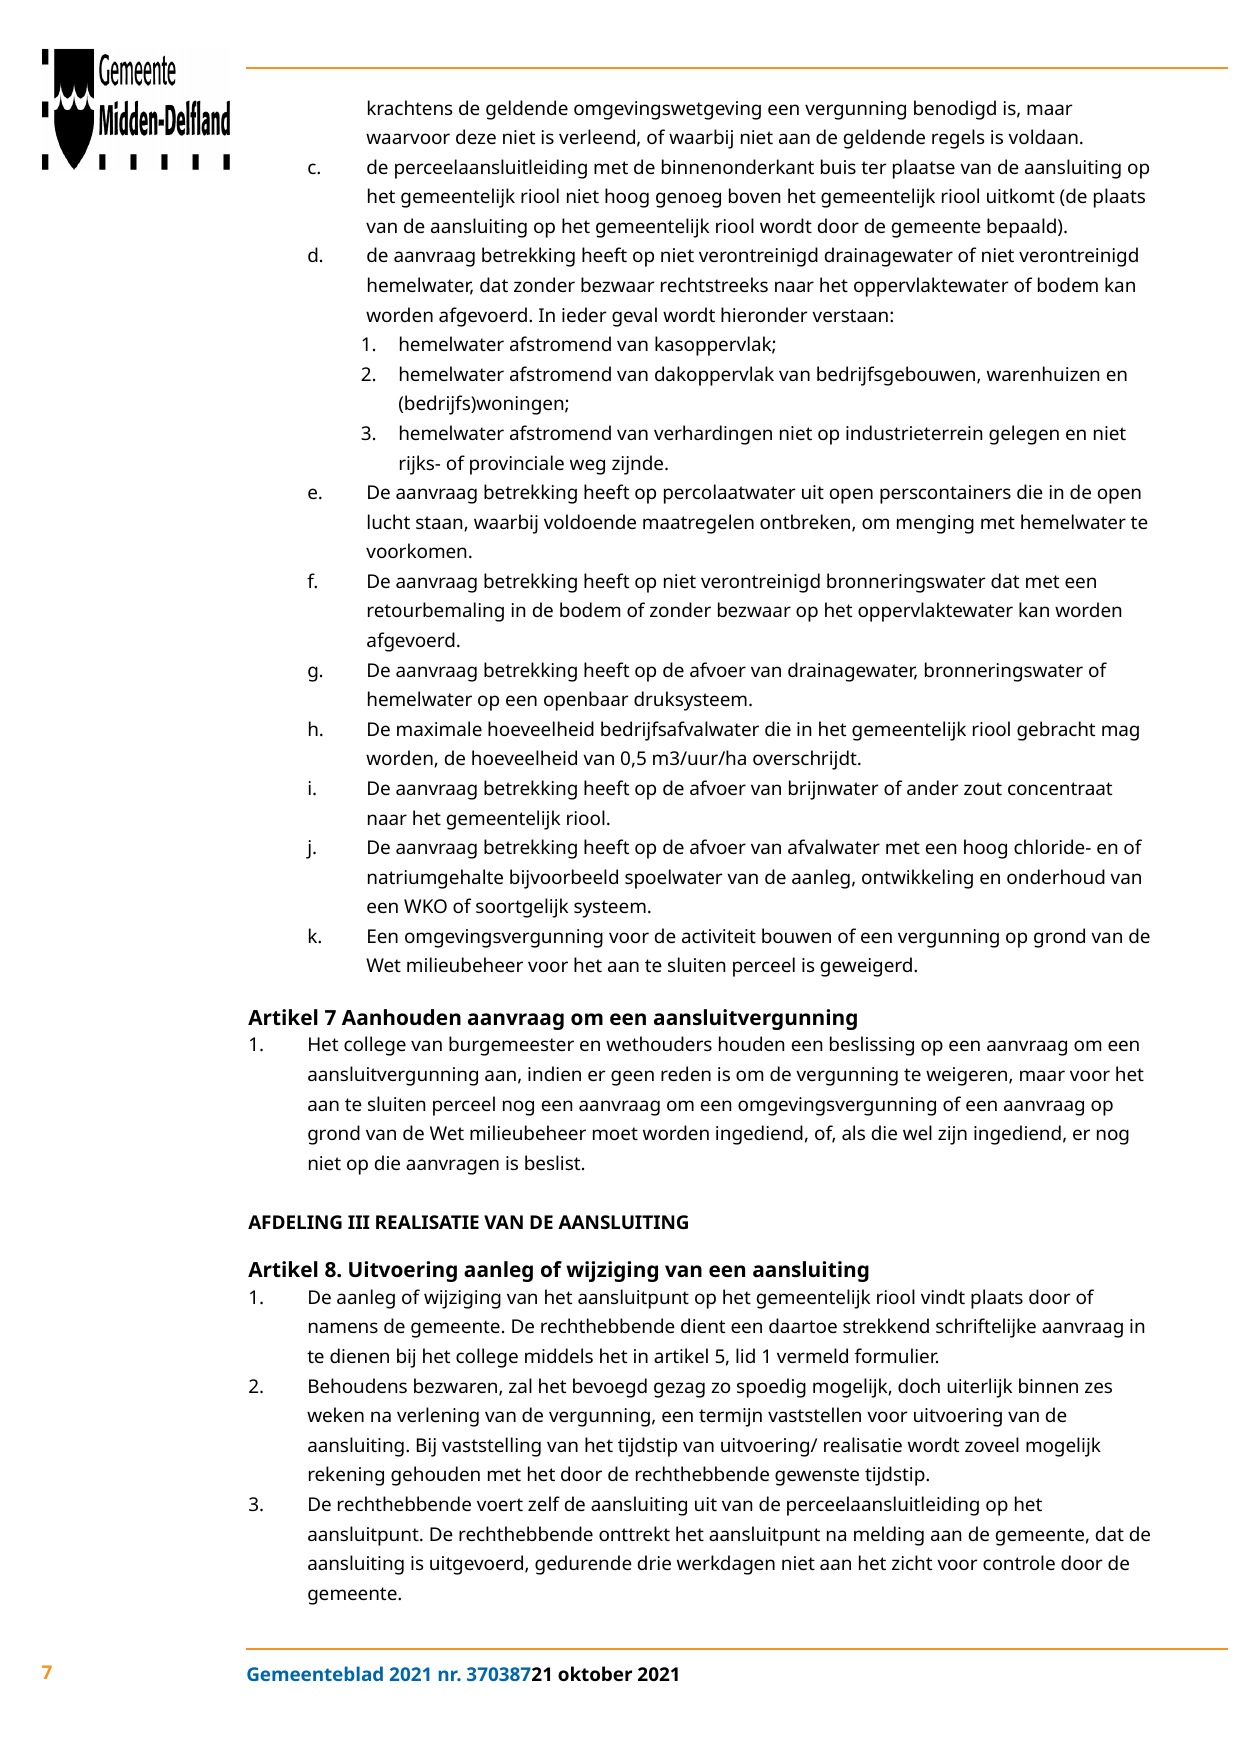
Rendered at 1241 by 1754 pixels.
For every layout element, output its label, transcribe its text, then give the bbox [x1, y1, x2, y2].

list hemelwater afstromend van dakoppervlak van bedrijfsgebouwen, warenhuizen en (bedrijfs)woningen; [361, 361, 1152, 416]
list Behoudens bezwaren, zal het bevoegd gezag zo spoedig mogelijk, doch uiterlijk binnen zes weken na verlening van de vergunning, een termijn vaststellen voor uitvoering van de aansluiting. Bij vaststelling van het tijdstip van uitvoering/ realisatie wordt zoveel mogelijk rekening gehouden met het door de rechthebbende gewenste tijdstip. [248, 1373, 1152, 1487]
list De aanleg of wijziging van het aansluitpunt op het gemeentelijk riool vindt plaats door of namens de gemeente. De rechthebbende dient een daartoe strekkend schriftelijke aanvraag in te dienen bij het college middels het in artikel 5, lid 1 vermeld formulier. [248, 1284, 1152, 1369]
list De aanvraag betrekking heeft op de afvoer van afvalwater met een hoog chloride- en of natriumgehalte bijvoorbeeld spoelwater van de aanleg, ontwikkeling en onderhoud van een WKO of soortgelijk systeem. [307, 834, 1152, 919]
list De aanvraag betrekking heeft op percolaatwater uit open perscontainers die in de open lucht staan, waarbij voldoende maatregelen ontbreken, om menging met hemelwater te voorkomen. [307, 479, 1152, 564]
list De rechthebbende voert zelf de aansluiting uit van de perceelaansluitleiding op het aansluitpunt. De rechthebbende onttrekt het aansluitpunt na melding aan de gemeente, dat de aansluiting is uitgevoerd, gedurende drie werkdagen niet aan het zicht voor controle door de gemeente. [248, 1491, 1152, 1606]
list De aanvraag betrekking heeft op de afvoer van drainagewater, bronneringswater of hemelwater op een openbaar druksysteem. [307, 657, 1152, 712]
list de aanvraag betrekking heeft op niet verontreinigd drainagewater of niet verontreinigd hemelwater, dat zonder bezwaar rechtstreeks naar het oppervlaktewater of bodem kan worden afgevoerd. In ieder geval wordt hieronder verstaan: [307, 243, 1152, 328]
text Artikel 8. Uitvoering aanleg of wijziging van een aansluiting [248, 1256, 1152, 1284]
list De aanvraag betrekking heeft op niet verontreinigd bronneringswater dat met een retourbemaling in de bodem of zonder bezwaar op het oppervlaktewater kan worden afgevoerd. [307, 568, 1152, 653]
list Het college van burgemeester en wethouders houden een beslissing op een aanvraag om een aansluitvergunning aan, indien er geen reden is om de vergunning te weigeren, maar voor het aan te sluiten perceel nog een aanvraag om een omgevingsvergunning of een aanvraag op grond van de Wet milieubeheer moet worden ingediend, of, als die wel zijn ingediend, er nog niet op die aanvragen is beslist. [248, 1032, 1152, 1176]
list hemelwater afstromend van kasoppervlak; [361, 331, 1152, 357]
text Artikel 7 Aanhouden aanvraag om een aansluitvergunning [248, 1003, 1152, 1032]
list De aanvraag betrekking heeft op de afvoer van brijnwater of ander zout concentraat naar het gemeentelijk riool. [307, 775, 1152, 831]
picture [41, 47, 231, 172]
list hemelwater afstromend van verhardingen niet op industrieterrein gelegen en niet rijks- of provinciale weg zijnde. [361, 420, 1152, 476]
text AFDELING III REALISATIE VAN DE AANSLUITING [248, 1209, 1152, 1235]
list de perceelaansluitleiding met de binnenonderkant buis ter plaatse van de aansluiting op het gemeentelijk riool niet hoog genoeg boven het gemeentelijk riool uitkomt (de plaats van de aansluiting op het gemeentelijk riool wordt door de gemeente bepaald). [307, 154, 1152, 239]
list De maximale hoeveelheid bedrijfsafvalwater die in het gemeentelijk riool gebracht mag worden, de hoeveelheid van 0,5 m3/uur/ha overschrijdt. [307, 716, 1152, 771]
list krachtens de geldende omgevingswetgeving een vergunning benodigd is, maar waarvoor deze niet is verleend, of waarbij niet aan de geldende regels is voldaan. [307, 95, 1152, 150]
list Een omgevingsvergunning voor de activiteit bouwen of een vergunning op grond van de Wet milieubeheer voor het aan te sluiten perceel is geweigerd. [307, 923, 1152, 978]
